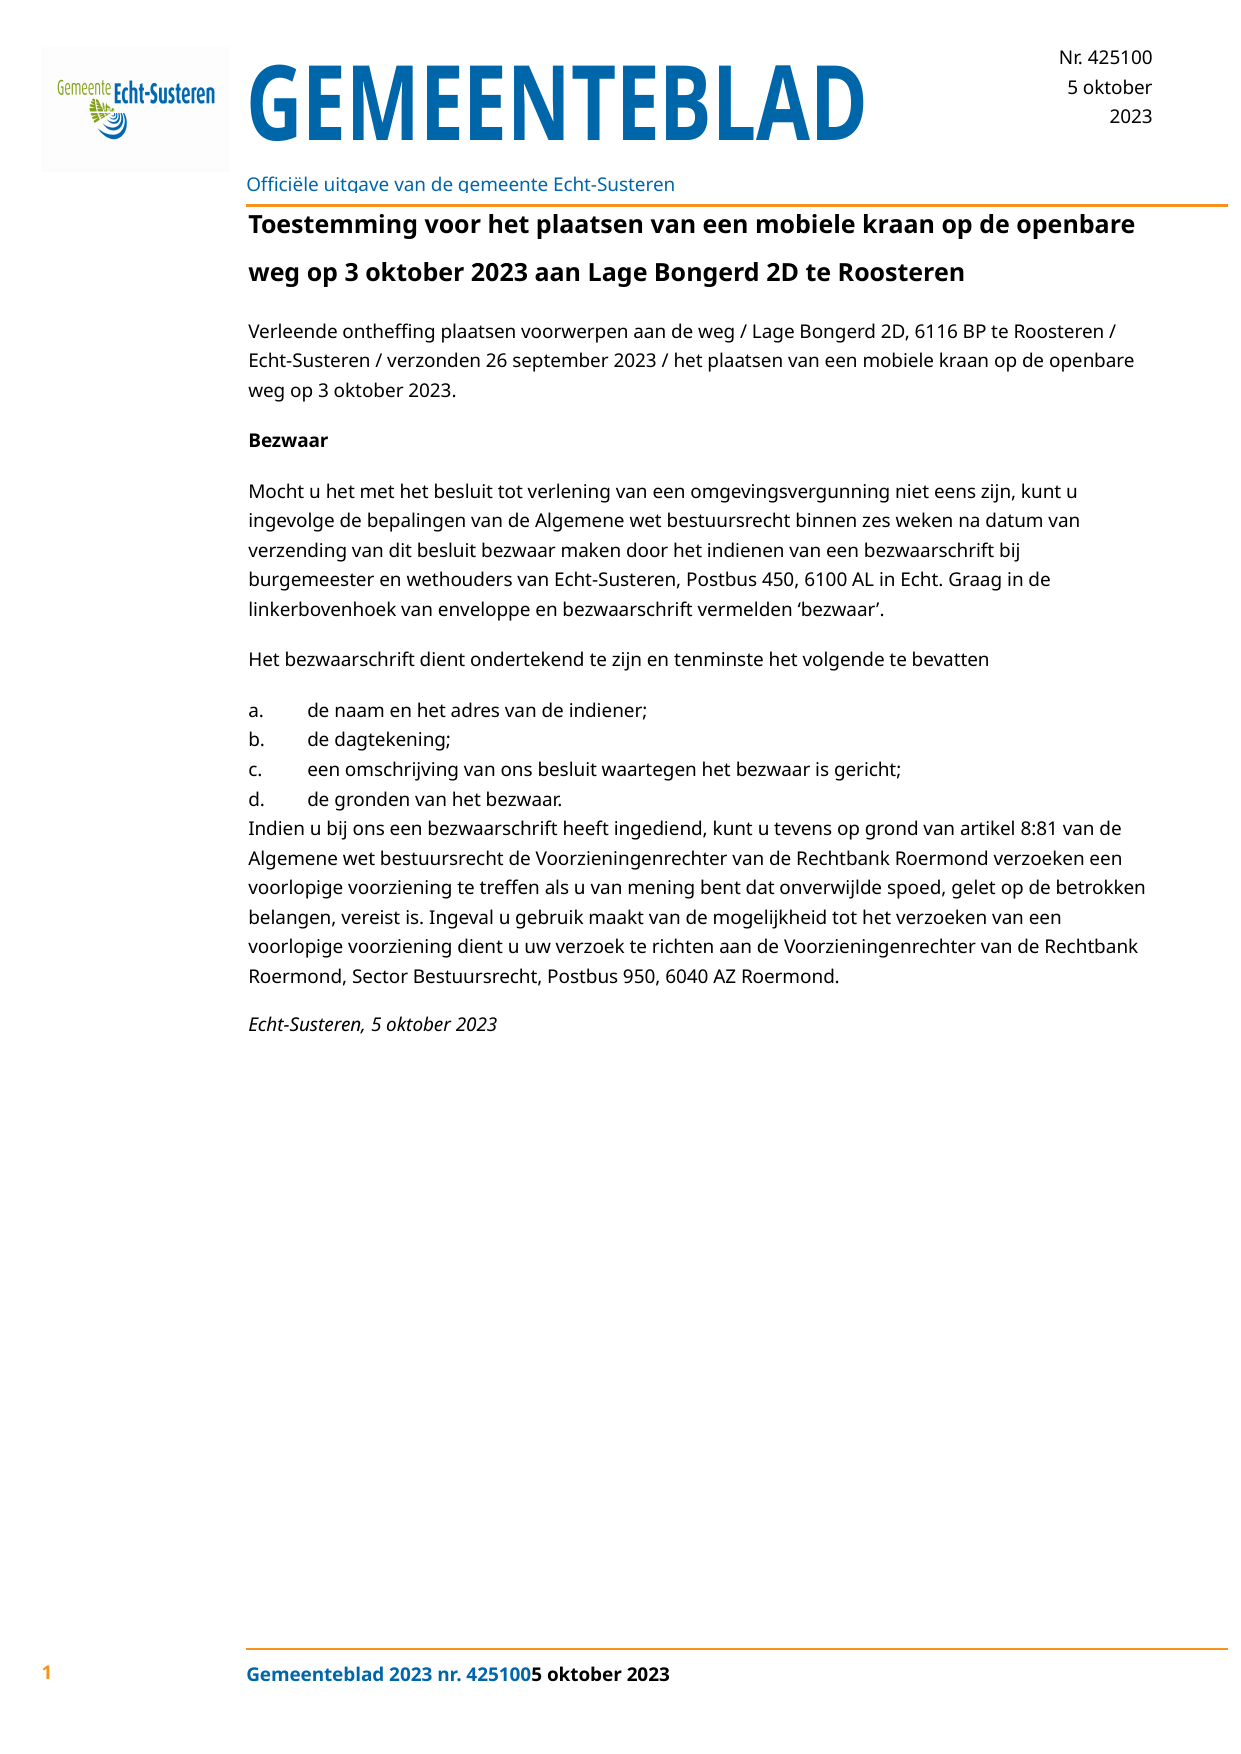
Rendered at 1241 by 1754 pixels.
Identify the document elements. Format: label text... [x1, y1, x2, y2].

list de dagtekening; [248, 727, 1152, 752]
text Het bezwaarschrift dient ondertekend te zijn en tenminste het volgende te bevatten [248, 647, 1152, 672]
list een omschrijving van ons besluit waartegen het bezwaar is gericht; [248, 756, 1152, 782]
text Bezwaar [248, 427, 1152, 453]
text Mocht u het met het besluit tot verlening van een omgevingsvergunning niet eens zijn, kunt u ingevolge de bepalingen van de Algemene wet bestuursrecht binnen zes weken na datum van verzending van dit besluit bezwaar maken door het indienen van een bezwaarschrift bij burgemeester en wethouders van Echt-Susteren, Postbus 450, 6100 AL in Echt. Graag in de linkerbovenhoek van enveloppe en bezwaarschrift vermelden ‘bezwaar’. [248, 478, 1152, 622]
picture [41, 47, 231, 172]
text Echt-Susteren, 5 oktober 2023 [248, 1011, 1152, 1037]
list de gronden van het bezwaar. [248, 786, 1152, 812]
list de naam en het adres van de indiener; [248, 697, 1152, 723]
text Toestemming voor het plaatsen van een mobiele kraan op de openbare weg op 3 oktober 2023 aan Lage Bongerd 2D te Roosteren [248, 207, 1152, 288]
text Indien u bij ons een bezwaarschrift heeft ingediend, kunt u tevens op grond van artikel 8:81 van de Algemene wet bestuursrecht de Voorzieningenrechter van de Rechtbank Roermond verzoeken een voorlopige voorziening te treffen als u van mening bent dat onverwijlde spoed, gelet op de betrokken belangen, vereist is. Ingeval u gebruik maakt van de mogelijkheid tot het verzoeken van een voorlopige voorziening dient u uw verzoek te richten aan de Voorzieningenrechter van de Rechtbank Roermond, Sector Bestuursrecht, Postbus 950, 6040 AZ Roermond. [248, 815, 1152, 989]
text Verleende ontheffing plaatsen voorwerpen aan de weg / Lage Bongerd 2D, 6116 BP te Roosteren / Echt-Susteren / verzonden 26 september 2023 / het plaatsen van een mobiele kraan op de openbare weg op 3 oktober 2023. [248, 318, 1152, 403]
